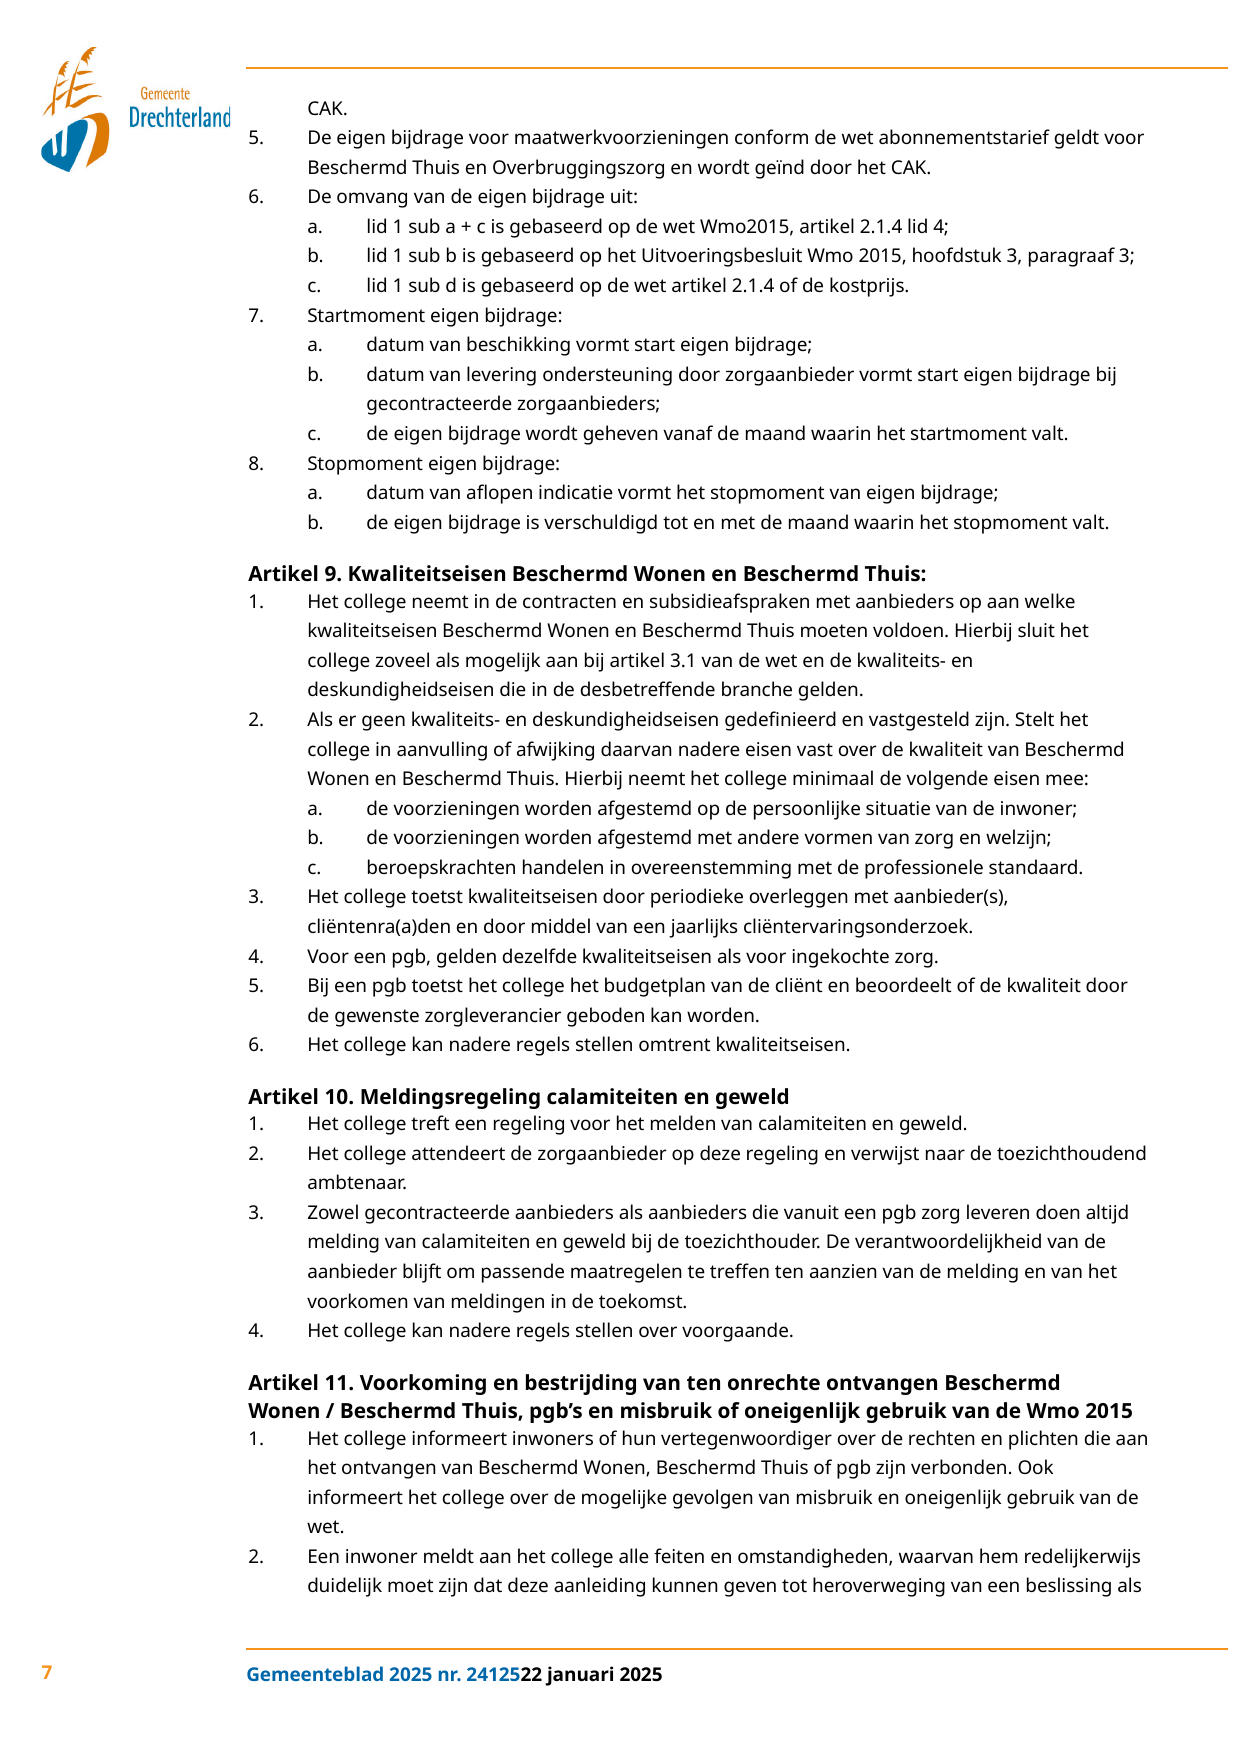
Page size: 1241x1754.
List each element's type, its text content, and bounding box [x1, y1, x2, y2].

list datum van beschikking vormt start eigen bijdrage; [307, 331, 1152, 357]
list Een inwoner meldt aan het college alle feiten en omstandigheden, waarvan hem redelijkerwijs duidelijk moet zijn dat deze aanleiding kunnen geven tot heroverweging van een beslissing als [248, 1543, 1152, 1598]
list lid 1 sub b is gebaseerd op het Uitvoeringsbesluit Wmo 2015, hoofdstuk 3, paragraaf 3; [307, 243, 1152, 268]
list de eigen bijdrage wordt geheven vanaf de maand waarin het startmoment valt. [307, 420, 1152, 446]
list datum van aflopen indicatie vormt het stopmoment van eigen bijdrage; [307, 479, 1152, 505]
list De eigen bijdrage voor maatwerkvoorzieningen conform de wet abonnementstarief geldt voor Beschermd Thuis en Overbruggingszorg en wordt geïnd door het CAK. [248, 124, 1152, 180]
list Het college attendeert de zorgaanbieder op deze regeling en verwijst naar de toezichthoudend ambtenaar. [248, 1140, 1152, 1195]
list De omvang van de eigen bijdrage uit: [248, 183, 1152, 209]
list de eigen bijdrage is verschuldigd tot en met de maand waarin het stopmoment valt. [307, 509, 1152, 535]
picture [226, 115, 231, 124]
list Startmoment eigen bijdrage: [248, 302, 1152, 328]
list datum van levering ondersteuning door zorgaanbieder vormt start eigen bijdrage bij gecontracteerde zorgaanbieders; [307, 361, 1152, 416]
list Stopmoment eigen bijdrage: [248, 450, 1152, 476]
list Het college treft een regeling voor het melden van calamiteiten en geweld. [248, 1110, 1152, 1136]
list Voor een pgb, gelden dezelfde kwaliteitseisen als voor ingekochte zorg. [248, 943, 1152, 968]
list de voorzieningen worden afgestemd op de persoonlijke situatie van de inwoner; [307, 795, 1152, 821]
picture [41, 158, 64, 172]
picture [41, 47, 231, 172]
list CAK. [248, 95, 1152, 121]
list Het college kan nadere regels stellen omtrent kwaliteitseisen. [248, 1032, 1152, 1057]
list beroepskrachten handelen in overeenstemming met de professionele standaard. [307, 854, 1152, 880]
list Het college kan nadere regels stellen over voorgaande. [248, 1317, 1152, 1343]
text Artikel 9. Kwaliteitseisen Beschermd Wonen en Beschermd Thuis: [248, 559, 1152, 588]
list Het college toetst kwaliteitseisen door periodieke overleggen met aanbieder(s), cliëntenra(a)den en door middel van een jaarlijks cliëntervaringsonderzoek. [248, 884, 1152, 939]
list Het college informeert inwoners of hun vertegenwoordiger over de rechten en plichten die aan het ontvangen van Beschermd Wonen, Beschermd Thuis of pgb zijn verbonden. Ook informeert het college over de mogelijke gevolgen van misbruik en oneigenlijk gebruik van de wet. [248, 1425, 1152, 1539]
list lid 1 sub d is gebaseerd op de wet artikel 2.1.4 of de kostprijs. [307, 272, 1152, 298]
list Bij een pgb toetst het college het budgetplan van de cliënt en beoordeelt of de kwaliteit door de gewenste zorgleverancier geboden kan worden. [248, 972, 1152, 1028]
list de voorzieningen worden afgestemd met andere vormen van zorg en welzijn; [307, 824, 1152, 850]
text Artikel 10. Meldingsregeling calamiteiten en geweld [248, 1082, 1152, 1110]
list Als er geen kwaliteits- en deskundigheidseisen gedefinieerd en vastgesteld zijn. Stelt het college in aanvulling of afwijking daarvan nadere eisen vast over de kwaliteit van Beschermd Wonen en Beschermd Thuis. Hierbij neemt het college minimaal de volgende eisen mee: [248, 706, 1152, 791]
list Zowel gecontracteerde aanbieders als aanbieders die vanuit een pgb zorg leveren doen altijd melding van calamiteiten en geweld bij de toezichthouder. De verantwoordelijkheid van de aanbieder blijft om passende maatregelen te treffen ten aanzien van de melding en van het voorkomen van meldingen in de toekomst. [248, 1199, 1152, 1314]
list lid 1 sub a + c is gebaseerd op de wet Wmo2015, artikel 2.1.4 lid 4; [307, 213, 1152, 239]
list Het college neemt in de contracten en subsidieafspraken met aanbieders op aan welke kwaliteitseisen Beschermd Wonen en Beschermd Thuis moeten voldoen. Hierbij sluit het college zoveel als mogelijk aan bij artikel 3.1 van de wet en de kwaliteits- en deskundigheidseisen die in de desbetreffende branche gelden. [248, 588, 1152, 702]
text Artikel 11. Voorkoming en bestrijding van ten onrechte ontvangen Beschermd Wonen / Beschermd Thuis, pgb’s en misbruik of oneigenlijk gebruik van de Wmo 2015 [248, 1368, 1152, 1425]
